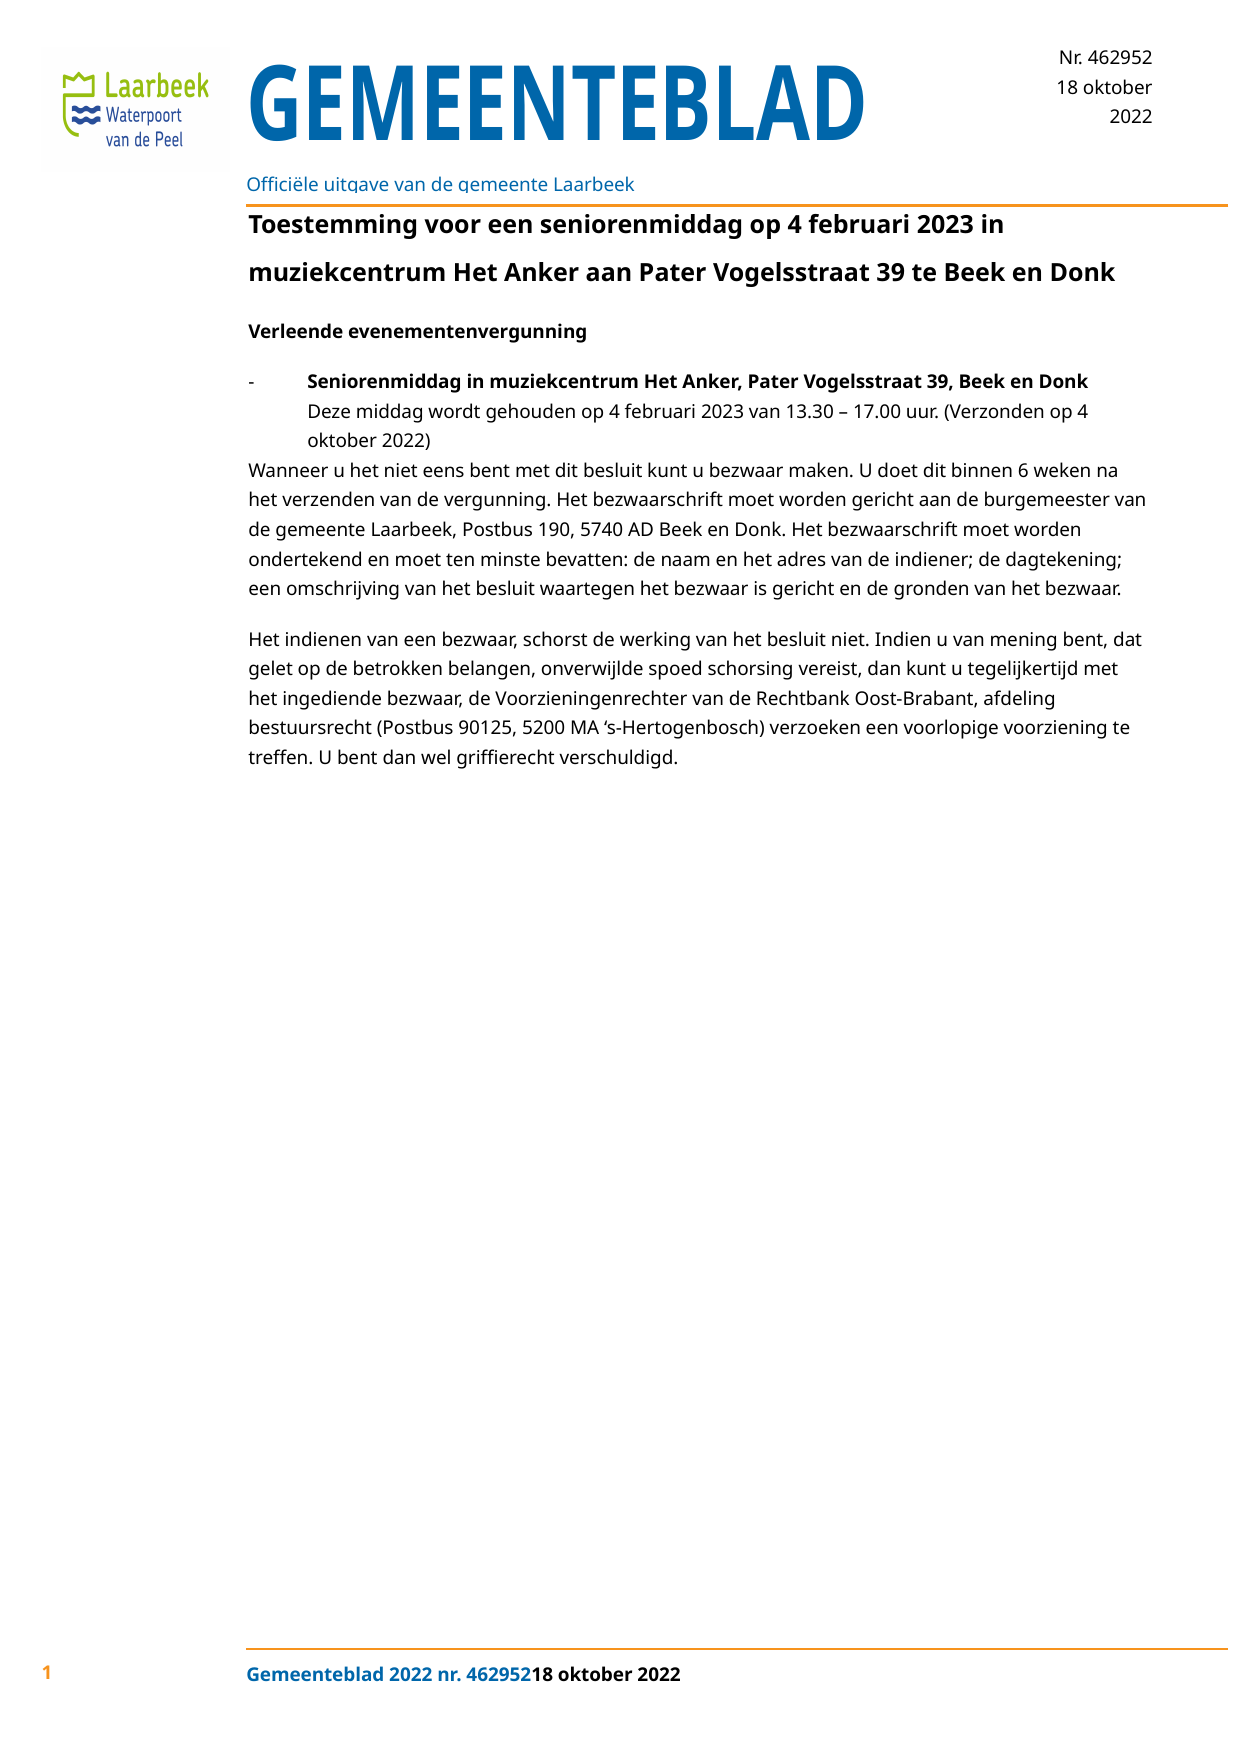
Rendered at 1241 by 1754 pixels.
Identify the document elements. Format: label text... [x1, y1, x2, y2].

text Toestemming voor een seniorenmiddag op 4 februari 2023 in muziekcentrum Het Anker aan Pater Vogelsstraat 39 te Beek en Donk [248, 207, 1152, 288]
text Het indienen van een bezwaar, schorst de werking van het besluit niet. Indien u van mening bent, dat gelet op de betrokken belangen, onverwijlde spoed schorsing vereist, dan kunt u tegelijkertijd met het ingediende bezwaar, de Voorzieningenrechter van de Rechtbank Oost-Brabant, afdeling bestuursrecht (Postbus 90125, 5200 MA ‘s-Hertogenbosch) verzoeken een voorlopige voorziening te treffen. U bent dan wel griffierecht verschuldigd. [248, 626, 1152, 770]
text Wanneer u het niet eens bent met dit besluit kunt u bezwaar maken. U doet dit binnen 6 weken na het verzenden van de vergunning. Het bezwaarschrift moet worden gericht aan de burgemeester van de gemeente Laarbeek, Postbus 190, 5740 AD Beek en Donk. Het bezwaarschrift moet worden ondertekend en moet ten minste bevatten: de naam en het adres van de indiener; de dagtekening; een omschrijving van het besluit waartegen het bezwaar is gericht en de gronden van het bezwaar. [248, 457, 1152, 601]
text Verleende evenementenvergunning [248, 318, 1152, 344]
list Seniorenmiddag in muziekcentrum Het Anker, Pater Vogelsstraat 39, Beek en Donk [248, 368, 1152, 394]
list Deze middag wordt gehouden op 4 februari 2023 van 13.30 – 17.00 uur. (Verzonden op 4 oktober 2022) [248, 398, 1152, 453]
picture [41, 47, 231, 172]
